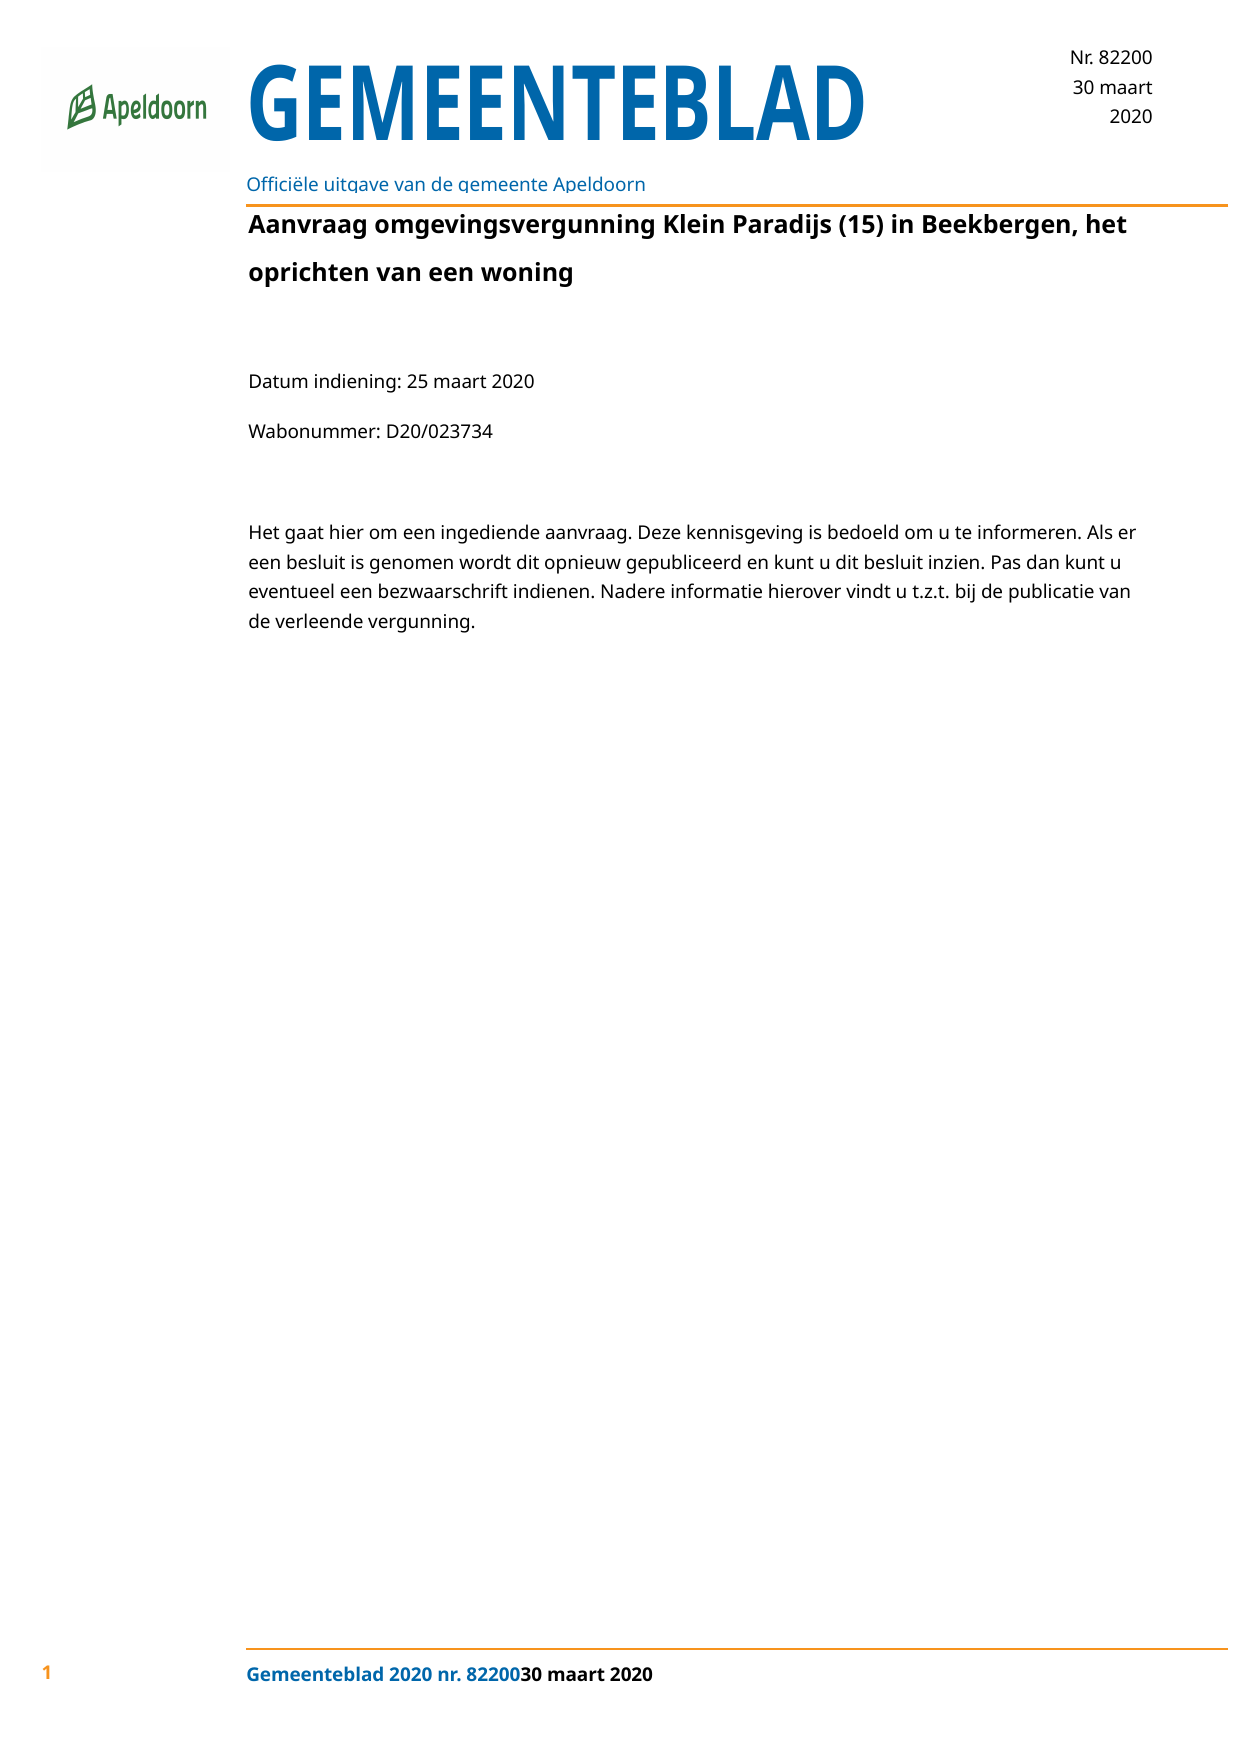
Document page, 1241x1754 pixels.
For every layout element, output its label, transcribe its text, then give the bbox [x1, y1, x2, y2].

text Wabonummer: D20/023734 [248, 419, 1152, 444]
picture [41, 47, 231, 172]
text Het gaat hier om een ingediende aanvraag. Deze kennisgeving is bedoeld om u te informeren. Als er een besluit is genomen wordt dit opnieuw gepubliceerd en kunt u dit besluit inzien. Pas dan kunt u eventueel een bezwaarschrift indienen. Nadere informatie hierover vindt u t.z.t. bij de publicatie van de verleende vergunning. [248, 519, 1152, 634]
text Aanvraag omgevingsvergunning Klein Paradijs (15) in Beekbergen, het oprichten van een woning [248, 207, 1152, 288]
text Datum indiening: 25 maart 2020 [248, 368, 1152, 394]
